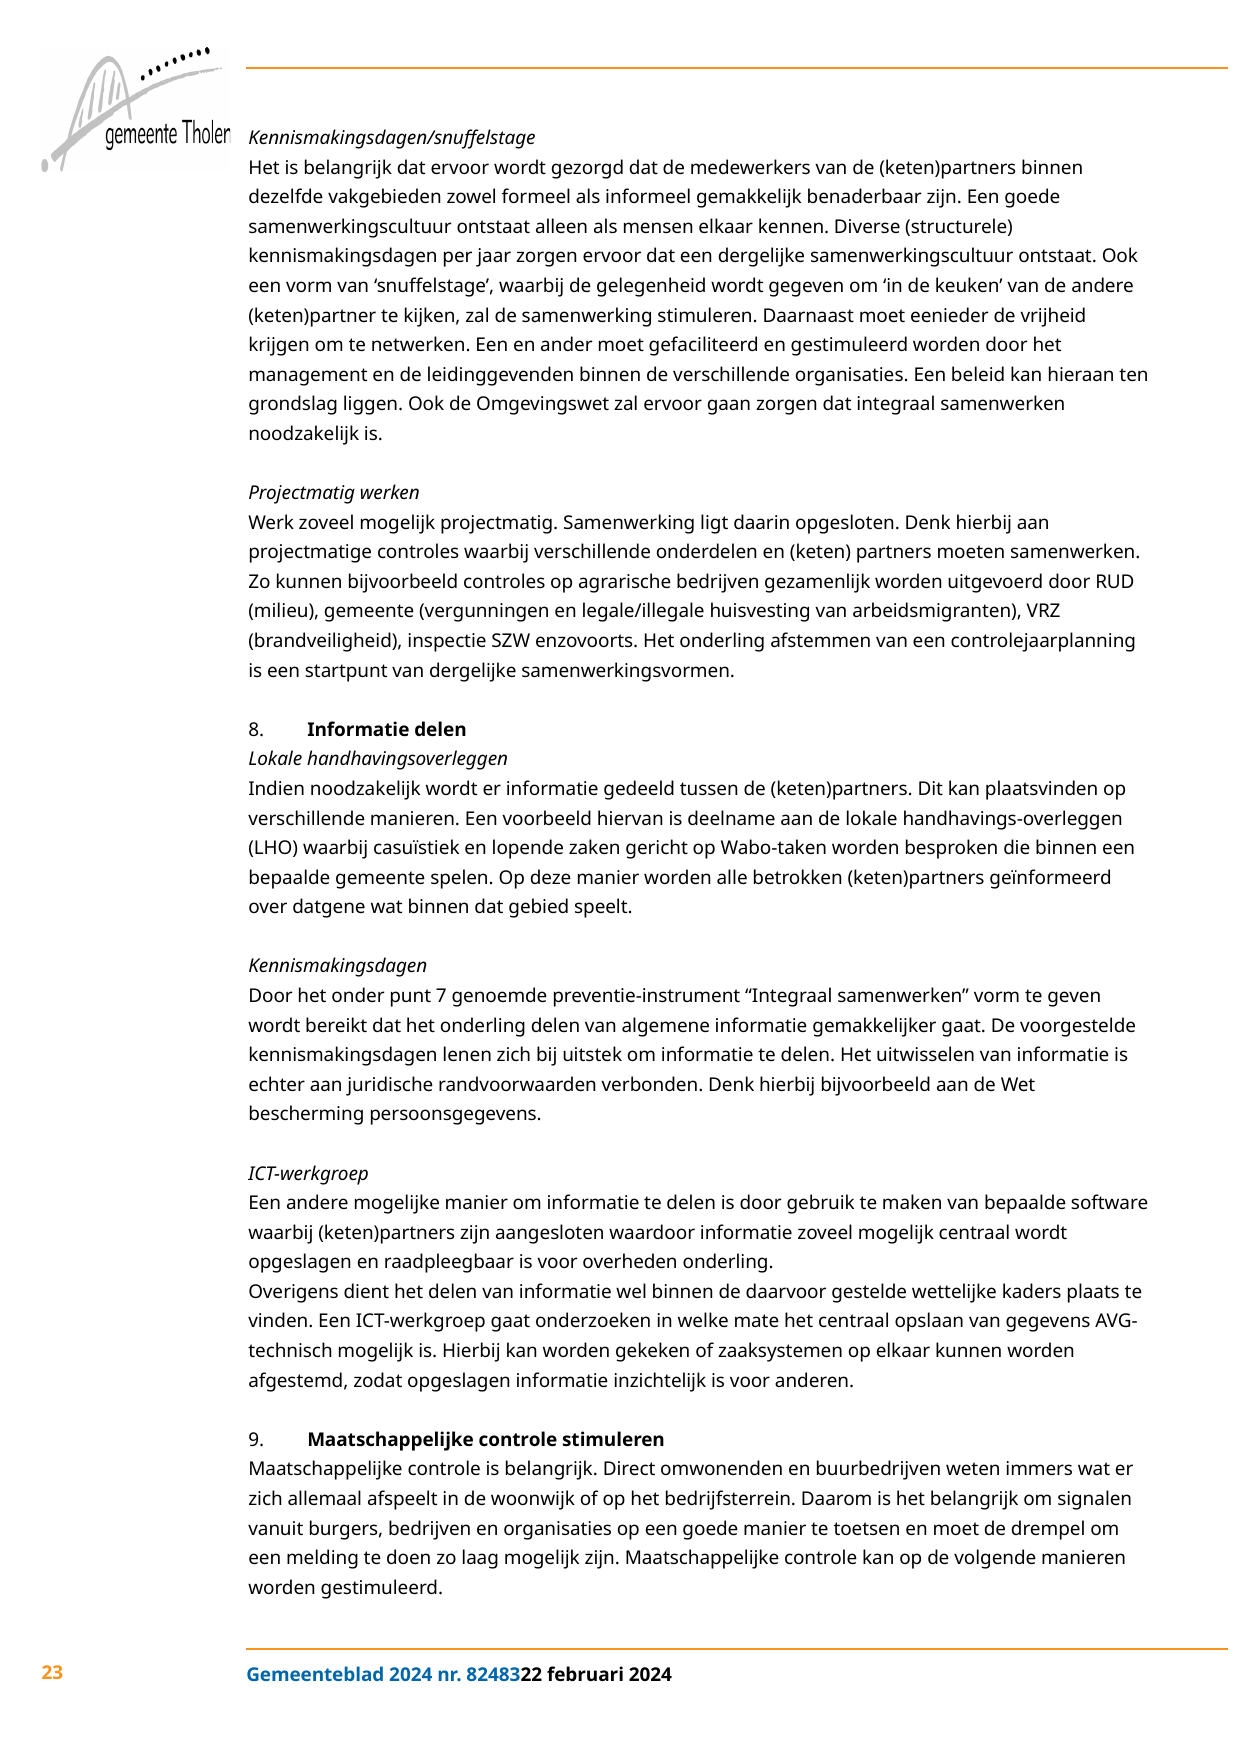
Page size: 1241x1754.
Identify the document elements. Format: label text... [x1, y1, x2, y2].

text Maatschappelijke controle is belangrijk. Direct omwonenden en buurbedrijven weten immers wat er zich allemaal afspeelt in de woonwijk of op het bedrijfsterrein. Daarom is het belangrijk om signalen vanuit burgers, bedrijven en organisaties op een goede manier te toetsen en moet de drempel om een melding te doen zo laag mogelijk zijn. Maatschappelijke controle kan op de volgende manieren worden gestimuleerd. [248, 1456, 1152, 1600]
list Informatie delen [248, 716, 1152, 742]
picture [41, 47, 231, 172]
list Maatschappelijke controle stimuleren [248, 1426, 1152, 1452]
text Projectmatig werken [248, 479, 1152, 505]
text Overigens dient het delen van informatie wel binnen de daarvoor gestelde wettelijke kaders plaats te vinden. Een ICT-werkgroep gaat onderzoeken in welke mate het centraal opslaan van gegevens AVG-technisch mogelijk is. Hierbij kan worden gekeken of zaaksystemen op elkaar kunnen worden afgestemd, zodat opgeslagen informatie inzichtelijk is voor anderen. [248, 1278, 1152, 1393]
text Lokale handhavingsoverleggen [248, 746, 1152, 771]
text Kennismakingsdagen [248, 953, 1152, 978]
text Kennismakingsdagen/snuffelstage [248, 124, 1152, 150]
text Een andere mogelijke manier om informatie te delen is door gebruik te maken van bepaalde software waarbij (keten)partners zijn aangesloten waardoor informatie zoveel mogelijk centraal wordt opgeslagen en raadpleegbaar is voor overheden onderling. [248, 1189, 1152, 1274]
text Door het onder punt 7 genoemde preventie-instrument “Integraal samenwerken” vorm te geven wordt bereikt dat het onderling delen van algemene informatie gemakkelijker gaat. De voorgestelde kennismakingsdagen lenen zich bij uitstek om informatie te delen. Het uitwisselen van informatie is echter aan juridische randvoorwaarden verbonden. Denk hierbij bijvoorbeeld aan de Wet bescherming persoonsgegevens. [248, 982, 1152, 1126]
text Werk zoveel mogelijk projectmatig. Samenwerking ligt daarin opgesloten. Denk hierbij aan projectmatige controles waarbij verschillende onderdelen en (keten) partners moeten samenwerken. Zo kunnen bijvoorbeeld controles op agrarische bedrijven gezamenlijk worden uitgevoerd door RUD (milieu), gemeente (vergunningen en legale/illegale huisvesting van arbeidsmigranten), VRZ (brandveiligheid), inspectie SZW enzovoorts. Het onderling afstemmen van een controlejaarplanning is een startpunt van dergelijke samenwerkingsvormen. [248, 509, 1152, 683]
text ICT-werkgroep [248, 1160, 1152, 1186]
text Het is belangrijk dat ervoor wordt gezorgd dat de medewerkers van de (keten)partners binnen dezelfde vakgebieden zowel formeel als informeel gemakkelijk benaderbaar zijn. Een goede samenwerkingscultuur ontstaat alleen als mensen elkaar kennen. Diverse (structurele) kennismakingsdagen per jaar zorgen ervoor dat een dergelijke samenwerkingscultuur ontstaat. Ook een vorm van ‘snuffelstage’, waarbij de gelegenheid wordt gegeven om ‘in de keuken’ van de andere (keten)partner te kijken, zal de samenwerking stimuleren. Daarnaast moet eenieder de vrijheid krijgen om te netwerken. Een en ander moet gefaciliteerd en gestimuleerd worden door het management en de leidinggevenden binnen de verschillende organisaties. Een beleid kan hieraan ten grondslag liggen. Ook de Omgevingswet zal ervoor gaan zorgen dat integraal samenwerken noodzakelijk is. [248, 154, 1152, 446]
text Indien noodzakelijk wordt er informatie gedeeld tussen de (keten)partners. Dit kan plaatsvinden op verschillende manieren. Een voorbeeld hiervan is deelname aan de lokale handhavings-overleggen (LHO) waarbij casuïstiek en lopende zaken gericht op Wabo-taken worden besproken die binnen een bepaalde gemeente spelen. Op deze manier worden alle betrokken (keten)partners geïnformeerd over datgene wat binnen dat gebied speelt. [248, 775, 1152, 919]
